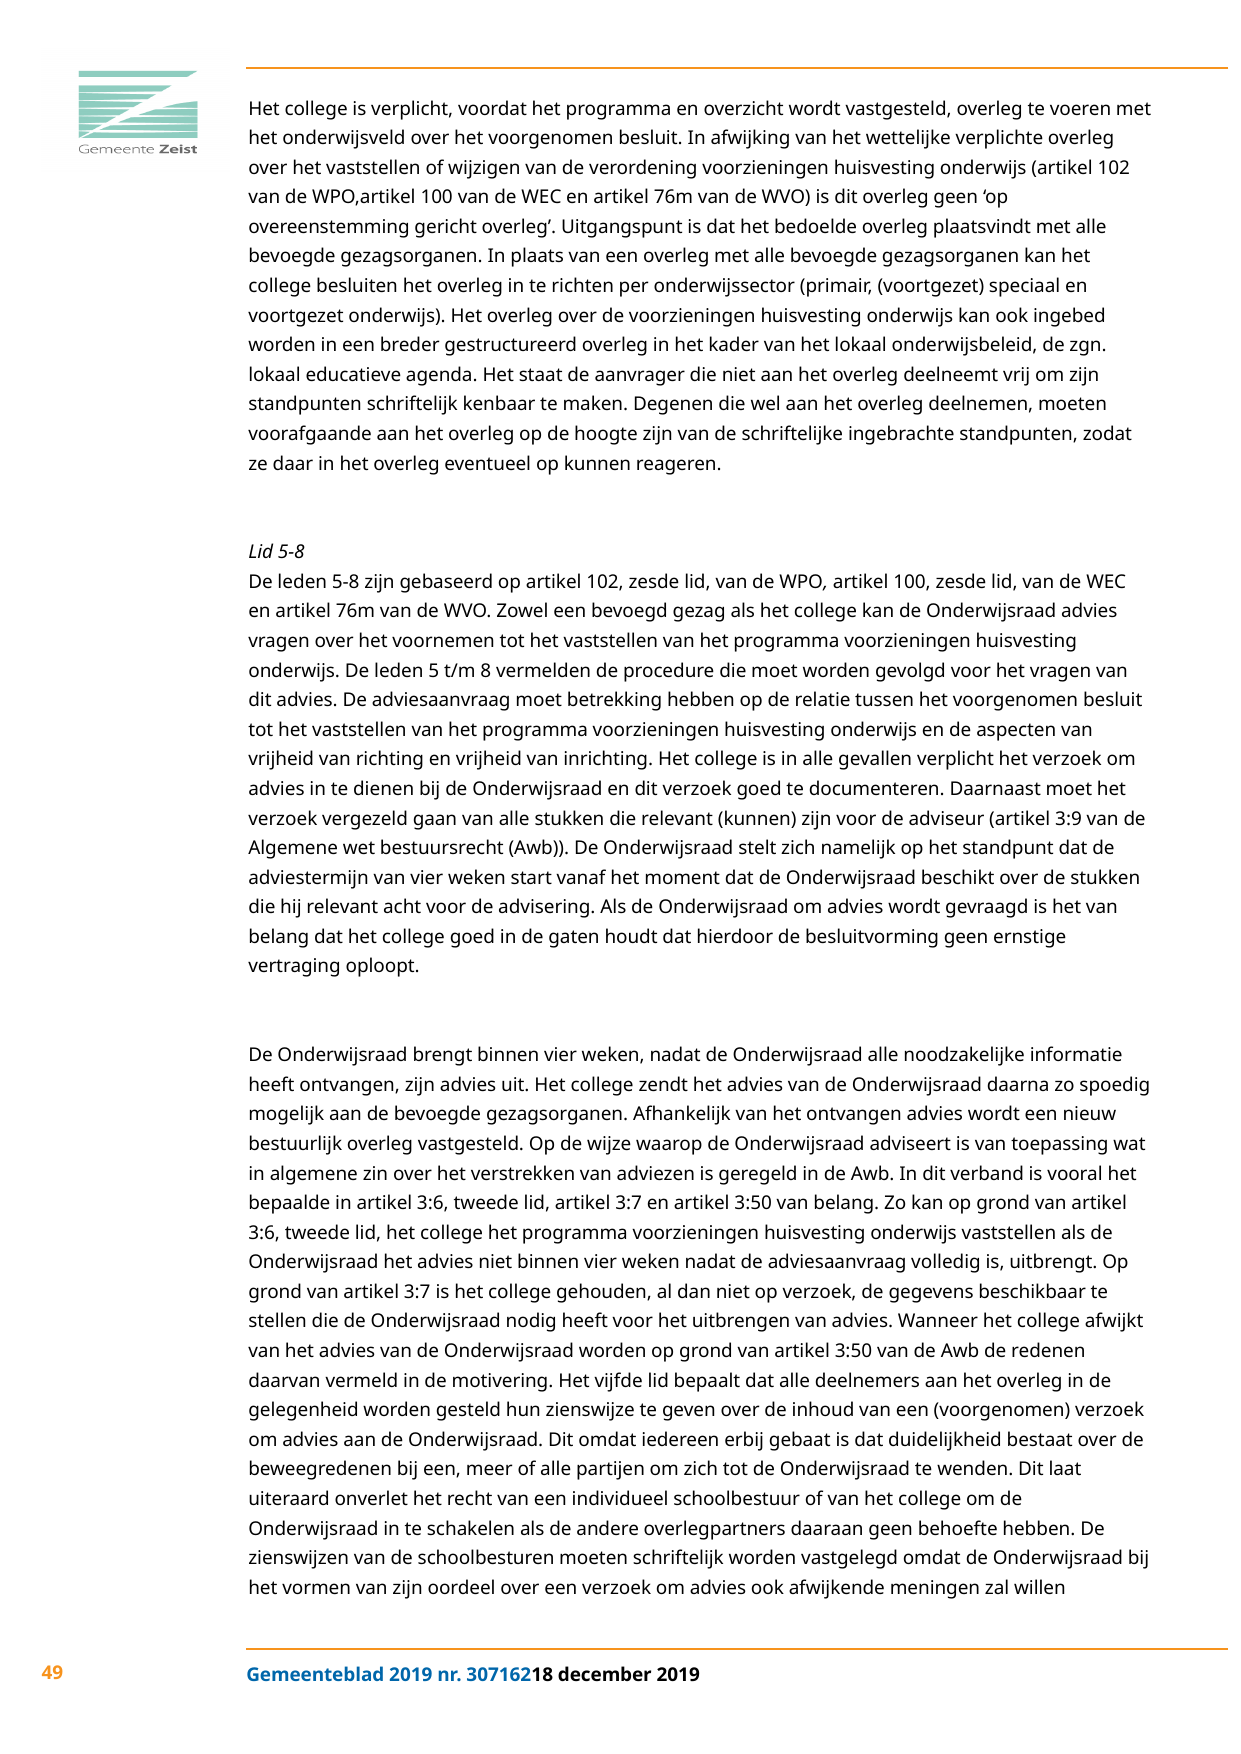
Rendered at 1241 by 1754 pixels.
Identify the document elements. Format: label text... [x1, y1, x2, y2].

text De Onderwijsraad brengt binnen vier weken, nadat de Onderwijsraad alle noodzakelijke informatie heeft ontvangen, zijn advies uit. Het college zendt het advies van de Onderwijsraad daarna zo spoedig mogelijk aan de bevoegde gezagsorganen. Afhankelijk van het ontvangen advies wordt een nieuw bestuurlijk overleg vastgesteld. Op de wijze waarop de Onderwijsraad adviseert is van toepassing wat in algemene zin over het verstrekken van adviezen is geregeld in de Awb. In dit verband is vooral het bepaalde in artikel 3:6, tweede lid, artikel 3:7 en artikel 3:50 van belang. Zo kan op grond van artikel 3:6, tweede lid, het college het programma voorzieningen huisvesting onderwijs vaststellen als de Onderwijsraad het advies niet binnen vier weken nadat de adviesaanvraag volledig is, uitbrengt. Op grond van artikel 3:7 is het college gehouden, al dan niet op verzoek, de gegevens beschikbaar te stellen die de Onderwijsraad nodig heeft voor het uitbrengen van advies. Wanneer het college afwijkt van het advies van de Onderwijsraad worden op grond van artikel 3:50 van de Awb de redenen daarvan vermeld in de motivering. Het vijfde lid bepaalt dat alle deelnemers aan het overleg in de gelegenheid worden gesteld hun zienswijze te geven over de inhoud van een (voorgenomen) verzoek om advies aan de Onderwijsraad. Dit omdat iedereen erbij gebaat is dat duidelijkheid bestaat over de beweegredenen bij een, meer of alle partijen om zich tot de Onderwijsraad te wenden. Dit laat uiteraard onverlet het recht van een individueel schoolbestuur of van het college om de Onderwijsraad in te schakelen als de andere overlegpartners daaraan geen behoefte hebben. De zienswijzen van de schoolbesturen moeten schriftelijk worden vastgelegd omdat de Onderwijsraad bij het vormen van zijn oordeel over een verzoek om advies ook afwijkende meningen zal willen [248, 1041, 1152, 1600]
text Lid 5-8 [248, 538, 1152, 564]
text Het college is verplicht, voordat het programma en overzicht wordt vastgesteld, overleg te voeren met het onderwijsveld over het voorgenomen besluit. In afwijking van het wettelijke verplichte overleg over het vaststellen of wijzigen van de verordening voorzieningen huisvesting onderwijs (artikel 102 van de WPO,artikel 100 van de WEC en artikel 76m van de WVO) is dit overleg geen ‘op overeenstemming gericht overleg’. Uitgangspunt is dat het bedoelde overleg plaatsvindt met alle bevoegde gezagsorganen. In plaats van een overleg met alle bevoegde gezagsorganen kan het college besluiten het overleg in te richten per onderwijssector (primair, (voortgezet) speciaal en voortgezet onderwijs). Het overleg over de voorzieningen huisvesting onderwijs kan ook ingebed worden in een breder gestructureerd overleg in het kader van het lokaal onderwijsbeleid, de zgn. lokaal educatieve agenda. Het staat de aanvrager die niet aan het overleg deelneemt vrij om zijn standpunten schriftelijk kenbaar te maken. Degenen die wel aan het overleg deelnemen, moeten voorafgaande aan het overleg op de hoogte zijn van de schriftelijke ingebrachte standpunten, zodat ze daar in het overleg eventueel op kunnen reageren. [248, 95, 1152, 476]
text De leden 5-8 zijn gebaseerd op artikel 102, zesde lid, van de WPO, artikel 100, zesde lid, van de WEC en artikel 76m van de WVO. Zowel een bevoegd gezag als het college kan de Onderwijsraad advies vragen over het voornemen tot het vaststellen van het programma voorzieningen huisvesting onderwijs. De leden 5 t/m 8 vermelden de procedure die moet worden gevolgd voor het vragen van dit advies. De adviesaanvraag moet betrekking hebben op de relatie tussen het voorgenomen besluit tot het vaststellen van het programma voorzieningen huisvesting onderwijs en de aspecten van vrijheid van richting en vrijheid van inrichting. Het college is in alle gevallen verplicht het verzoek om advies in te dienen bij de Onderwijsraad en dit verzoek goed te documenteren. Daarnaast moet het verzoek vergezeld gaan van alle stukken die relevant (kunnen) zijn voor de adviseur (artikel 3:9 van de Algemene wet bestuursrecht (Awb)). De Onderwijsraad stelt zich namelijk op het standpunt dat de adviestermijn van vier weken start vanaf het moment dat de Onderwijsraad beschikt over de stukken die hij relevant acht voor de advisering. Als de Onderwijsraad om advies wordt gevraagd is het van belang dat het college goed in de gaten houdt dat hierdoor de besluitvorming geen ernstige vertraging oploopt. [248, 568, 1152, 978]
picture [41, 47, 231, 172]
